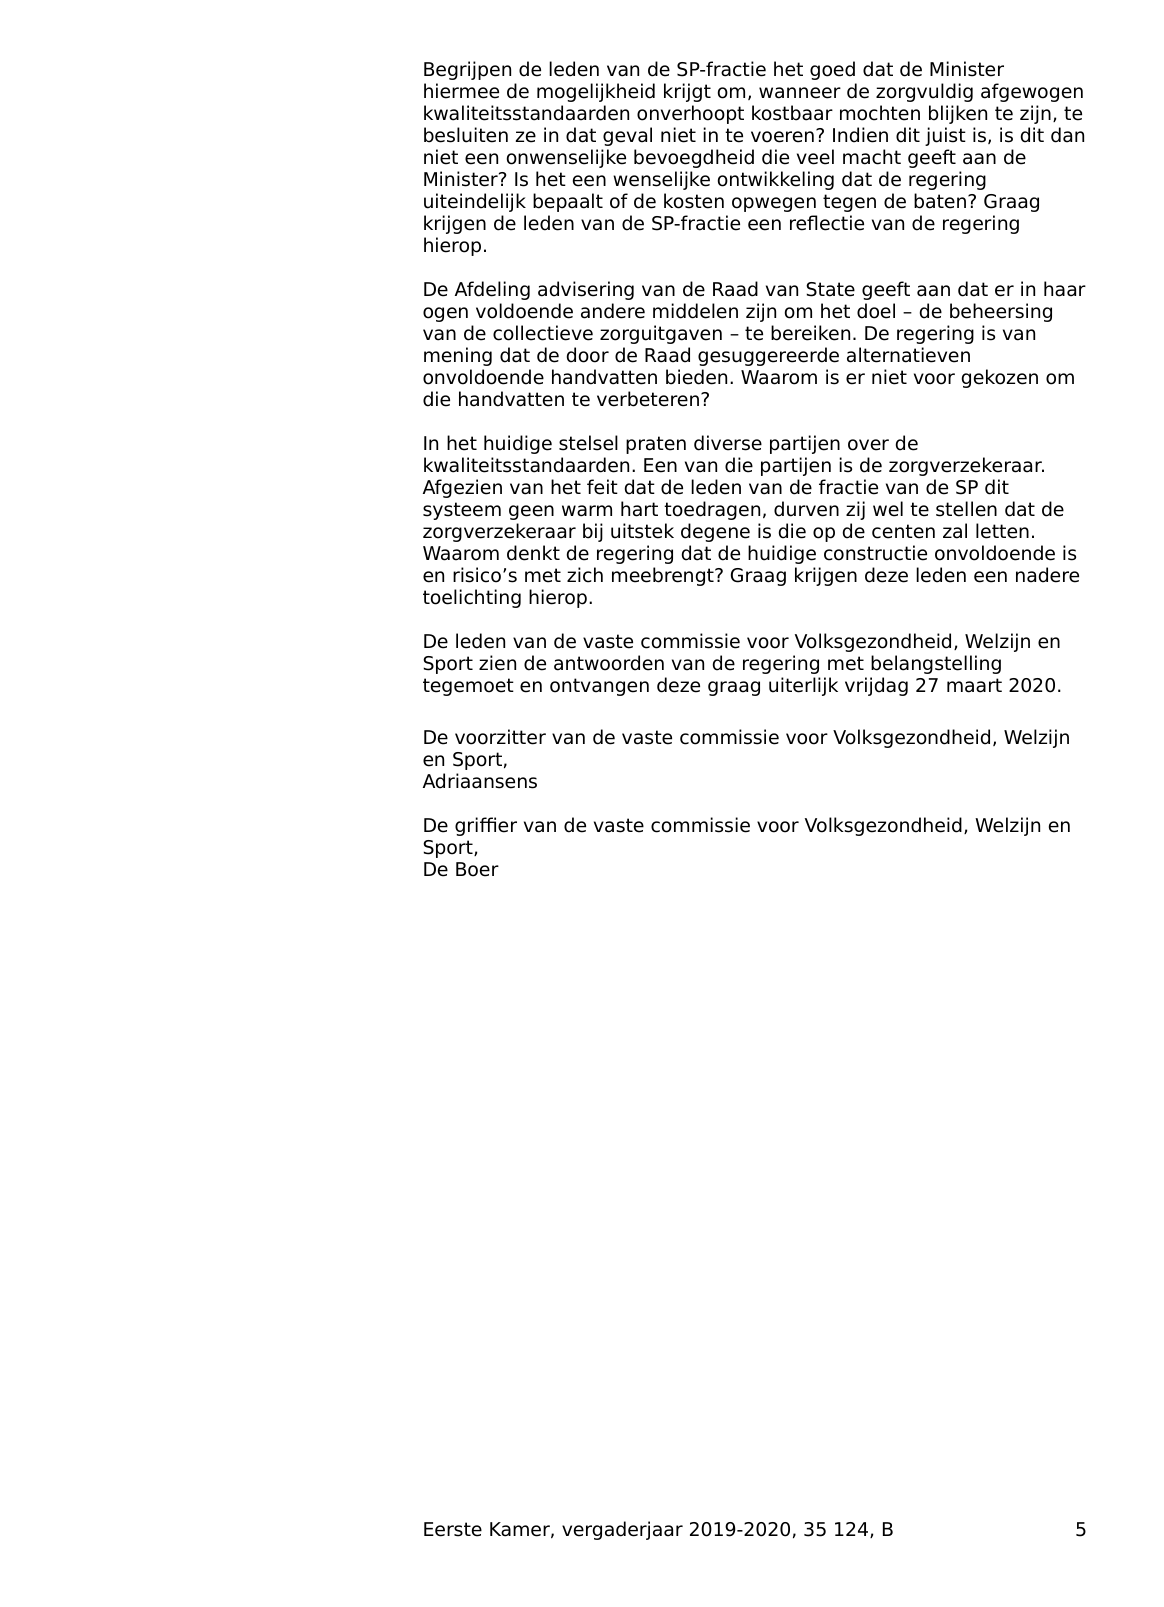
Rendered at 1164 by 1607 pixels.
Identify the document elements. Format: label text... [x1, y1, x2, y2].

text De griffier van de vaste commissie voor Volksgezondheid, Welzijn en Sport, De Boer [422, 815, 1087, 881]
text Begrijpen de leden van de SP-fractie het goed dat de Minister hiermee de mogelijkheid krijgt om, wanneer de zorgvuldig afgewogen kwaliteitsstandaarden onverhoopt kostbaar mochten blijken te zijn, te besluiten ze in dat geval niet in te voeren? Indien dit juist is, is dit dan niet een onwenselijke bevoegdheid die veel macht geeft aan de Minister? Is het een wenselijke ontwikkeling dat de regering uiteindelijk bepaalt of de kosten opwegen tegen de baten? Graag krijgen de leden van de SP-fractie een reflectie van de regering hierop. [422, 59, 1087, 257]
text De voorzitter van de vaste commissie voor Volksgezondheid, Welzijn en Sport, Adriaansens [422, 727, 1087, 793]
text De Afdeling advisering van de Raad van State geeft aan dat er in haar ogen voldoende andere middelen zijn om het doel – de beheersing van de collectieve zorguitgaven – te bereiken. De regering is van mening dat de door de Raad gesuggereerde alternatieven onvoldoende handvatten bieden. Waarom is er niet voor gekozen om die handvatten te verbeteren? [422, 279, 1087, 411]
text De leden van de vaste commissie voor Volksgezondheid, Welzijn en Sport zien de antwoorden van de regering met belangstelling tegemoet en ontvangen deze graag uiterlijk vrijdag 27 maart 2020. [422, 631, 1087, 697]
text In het huidige stelsel praten diverse partijen over de kwaliteitsstandaarden. Een van die partijen is de zorgverzekeraar. Afgezien van het feit dat de leden van de fractie van de SP dit systeem geen warm hart toedragen, durven zij wel te stellen dat de zorgverzekeraar bij uitstek degene is die op de centen zal letten. Waarom denkt de regering dat de huidige constructie onvoldoende is en risico’s met zich meebrengt? Graag krijgen deze leden een nadere toelichting hierop. [422, 433, 1087, 609]
